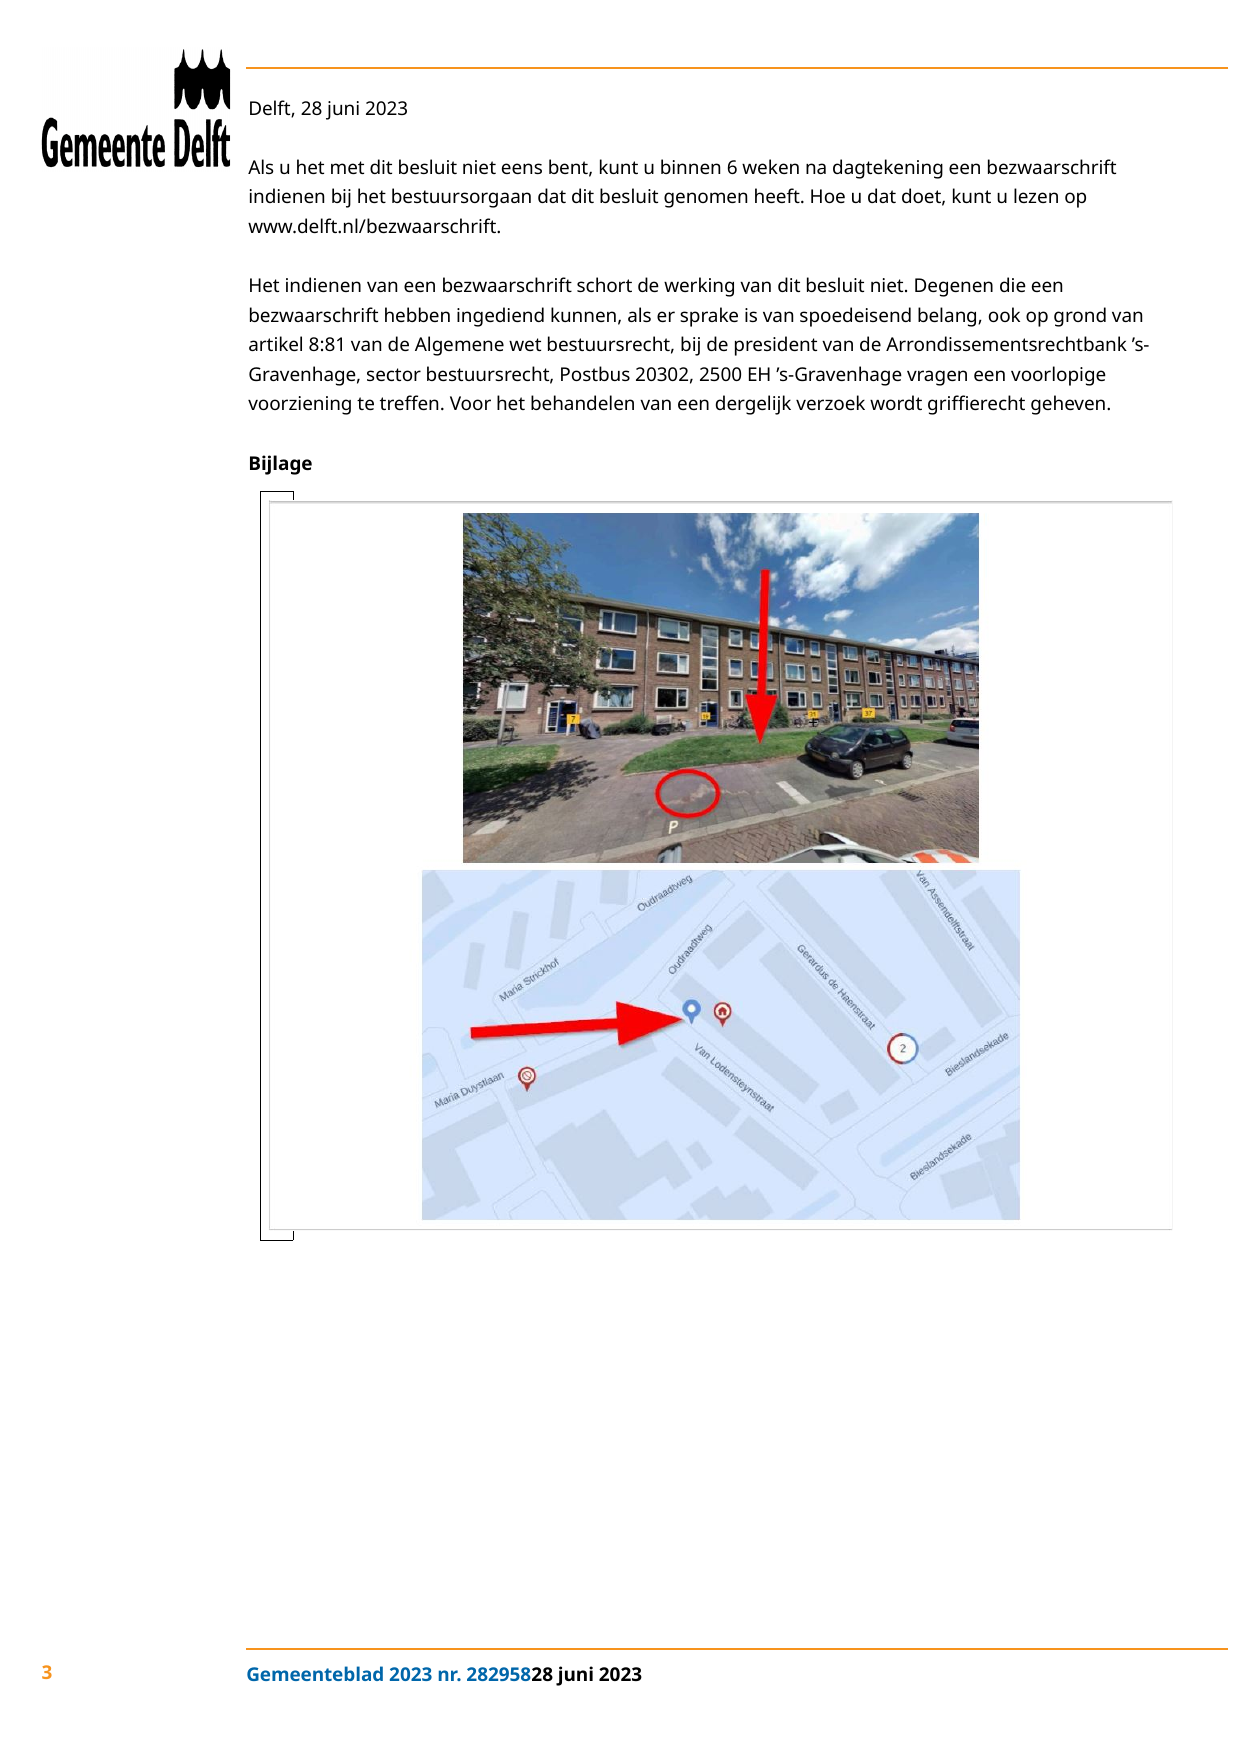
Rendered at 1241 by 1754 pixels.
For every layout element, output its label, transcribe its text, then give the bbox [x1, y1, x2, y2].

text Delft, 28 juni 2023 [248, 95, 1152, 121]
picture [41, 47, 231, 172]
text Bijlage [248, 450, 1152, 476]
text Het indienen van een bezwaarschrift schort de werking van dit besluit niet. Degenen die een bezwaarschrift hebben ingediend kunnen, als er sprake is van spoedeisend belang, ook op grond van artikel 8:81 van de Algemene wet bestuursrecht, bij de president van de Arrondissementsrechtbank ’s-Gravenhage, sector bestuursrecht, Postbus 20302, 2500 EH ’s-Gravenhage vragen een voorlopige voorziening te treffen. Voor het behandelen van een dergelijk verzoek wordt griffierecht geheven. [248, 272, 1152, 416]
text Als u het met dit besluit niet eens bent, kunt u binnen 6 weken na dagtekening een bezwaarschrift indienen bij het bestuursorgaan dat dit besluit genomen heeft. Hoe u dat doet, kunt u lezen op www.delft.nl/bezwaarschrift. [248, 154, 1152, 239]
picture [268, 500, 1173, 1231]
